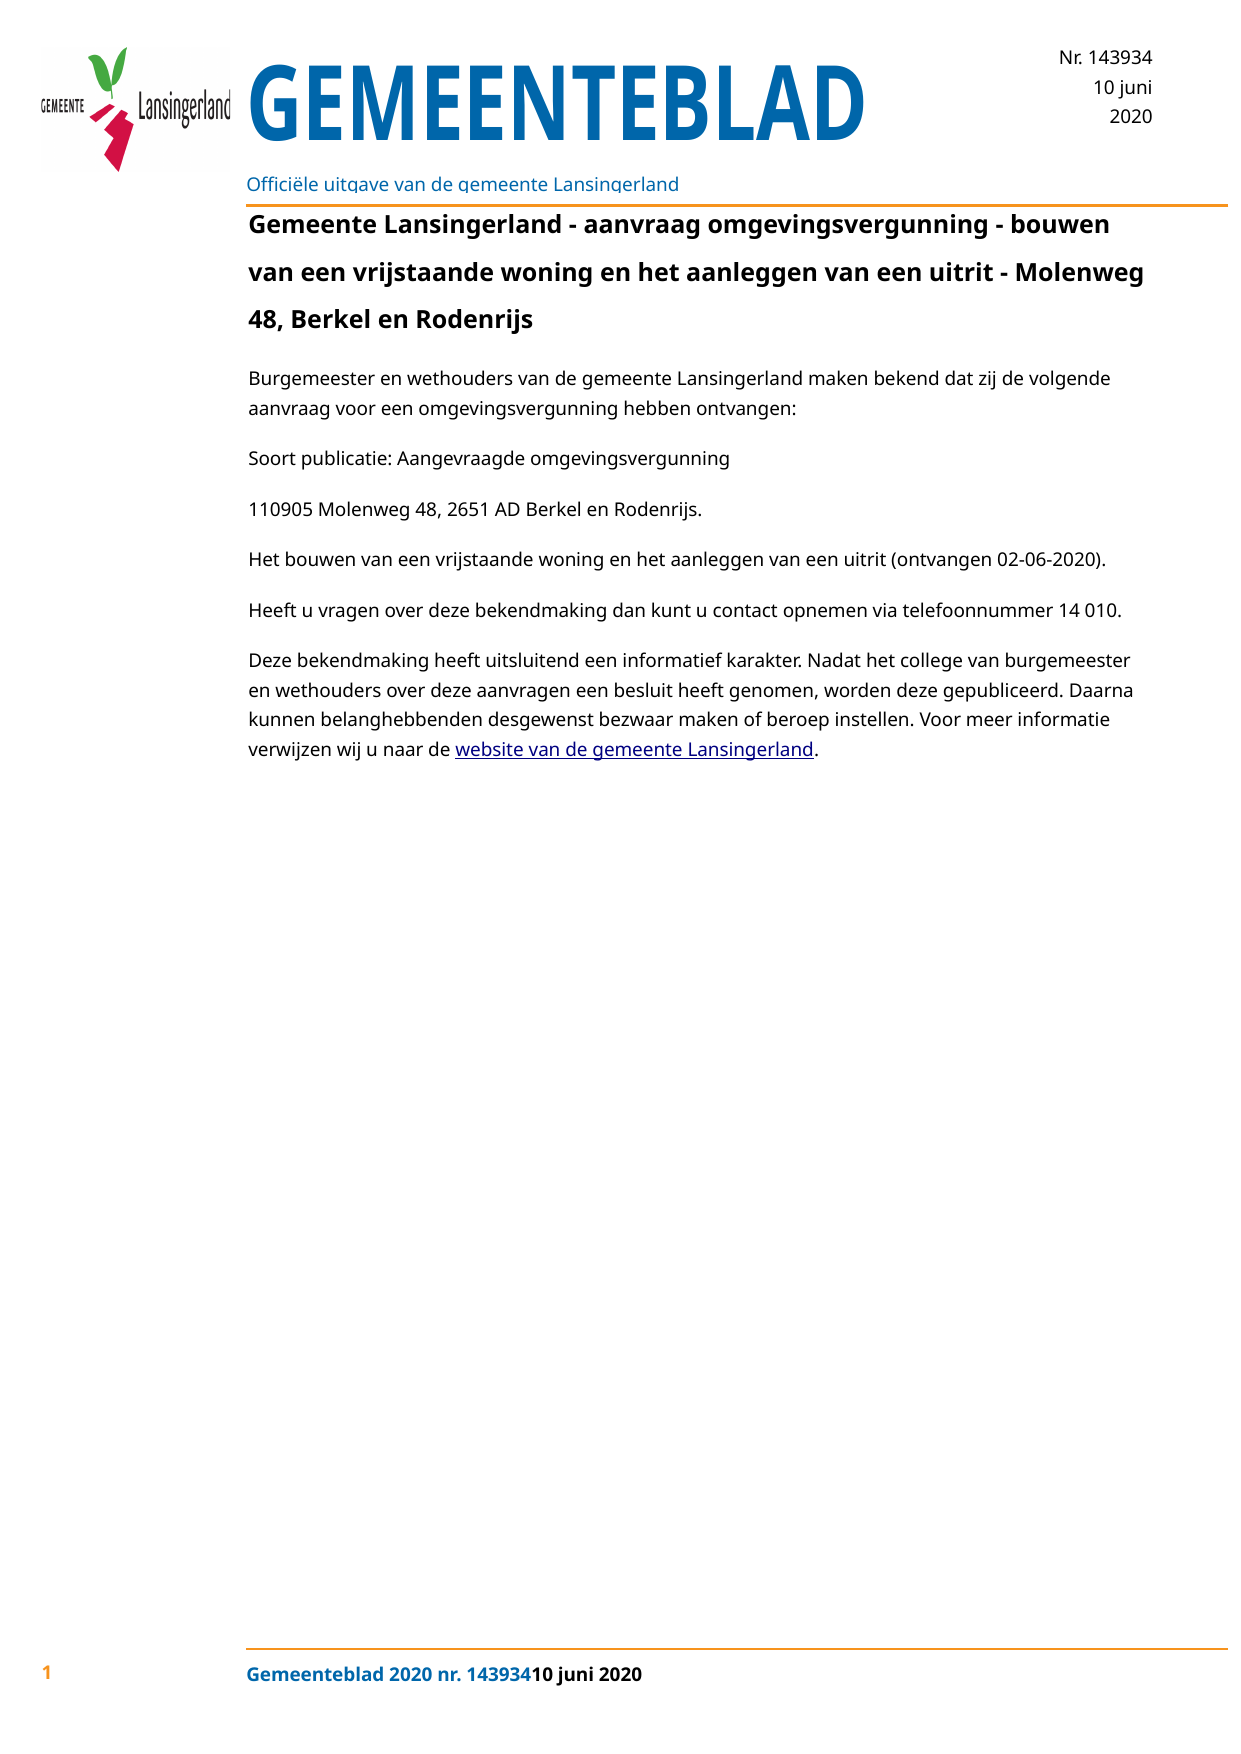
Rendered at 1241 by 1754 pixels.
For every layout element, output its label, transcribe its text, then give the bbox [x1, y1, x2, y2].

text Heeft u vragen over deze bekendmaking dan kunt u contact opnemen via telefoonnummer 14 010. [248, 597, 1152, 622]
text 110905 Molenweg 48, 2651 AD Berkel en Rodenrijs. [248, 496, 1152, 522]
text Burgemeester en wethouders van de gemeente Lansingerland maken bekend dat zij de volgende aanvraag voor een omgevingsvergunning hebben ontvangen: [248, 366, 1152, 421]
text Gemeente Lansingerland - aanvraag omgevingsvergunning - bouwen van een vrijstaande woning en het aanleggen van een uitrit - Molenweg 48, Berkel en Rodenrijs [248, 207, 1152, 336]
text Het bouwen van een vrijstaande woning en het aanleggen van een uitrit (ontvangen 02-06-2020). [248, 546, 1152, 572]
text Deze bekendmaking heeft uitsluitend een informatief karakter. Nadat het college van burgemeester en wethouders over deze aanvragen een besluit heeft genomen, worden deze gepubliceerd. Daarna kunnen belanghebbenden desgewenst bezwaar maken of beroep instellen. Voor meer informatie verwijzen wij u naar de website van de gemeente Lansingerland. [248, 647, 1152, 762]
picture [41, 47, 231, 172]
text Soort publicatie: Aangevraagde omgevingsvergunning [248, 446, 1152, 471]
